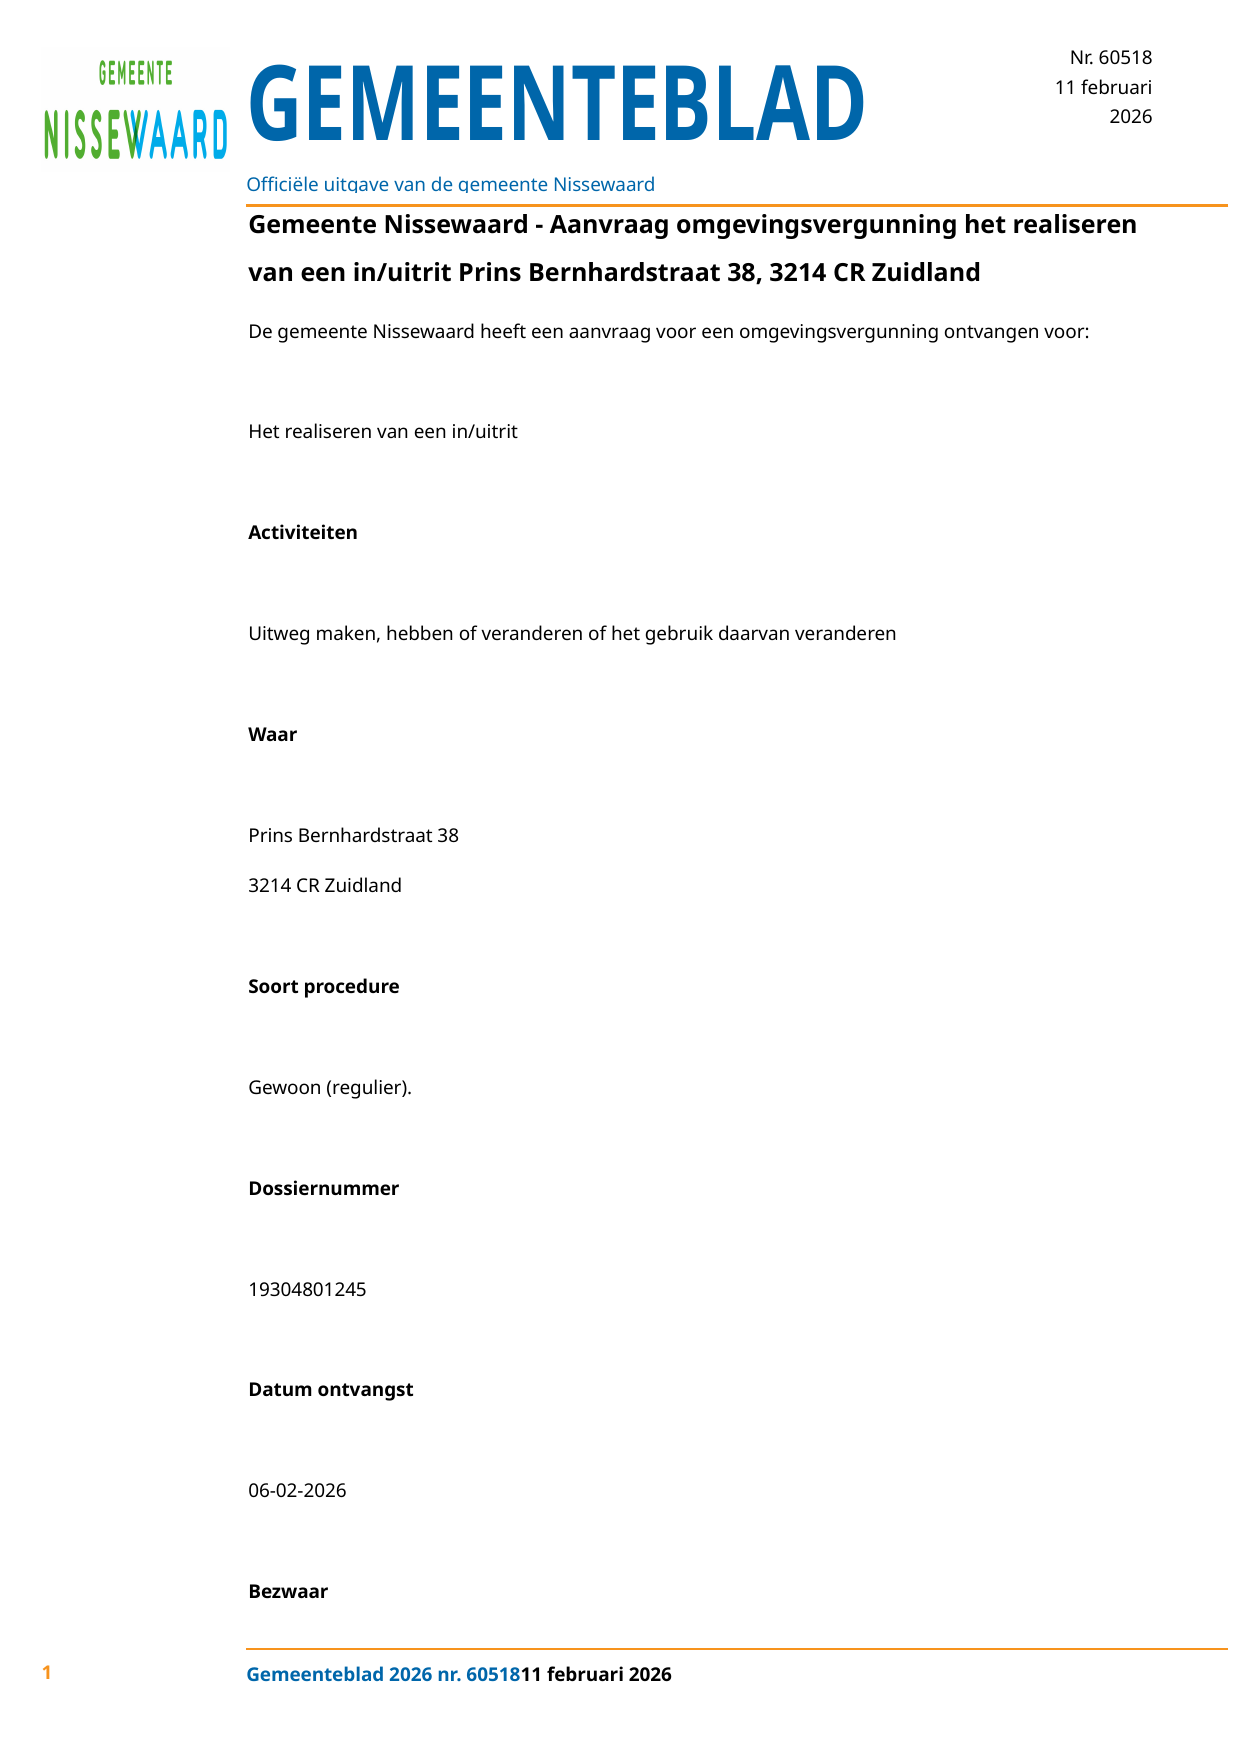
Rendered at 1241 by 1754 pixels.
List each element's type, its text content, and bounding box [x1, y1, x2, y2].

text Prins Bernhardstraat 38 [248, 822, 1152, 848]
text 3214 CR Zuidland [248, 872, 1152, 898]
text Dossiernummer [248, 1175, 1152, 1201]
text Gewoon (regulier). [248, 1074, 1152, 1100]
text Activiteiten [248, 519, 1152, 545]
text Soort procedure [248, 973, 1152, 999]
text 19304801245 [248, 1276, 1152, 1302]
text Waar [248, 721, 1152, 747]
text Uitweg maken, hebben of veranderen of het gebruik daarvan veranderen [248, 620, 1152, 646]
text Bezwaar [248, 1578, 1152, 1604]
text Datum ontvangst [248, 1377, 1152, 1402]
picture [41, 47, 231, 172]
text Gemeente Nissewaard - Aanvraag omgevingsvergunning het realiseren van een in/uitrit Prins Bernhardstraat 38, 3214 CR Zuidland [248, 207, 1152, 288]
text De gemeente Nissewaard heeft een aanvraag voor een omgevingsvergunning ontvangen voor: [248, 318, 1152, 344]
text 06-02-2026 [248, 1477, 1152, 1503]
text Het realiseren van een in/uitrit [248, 419, 1152, 444]
